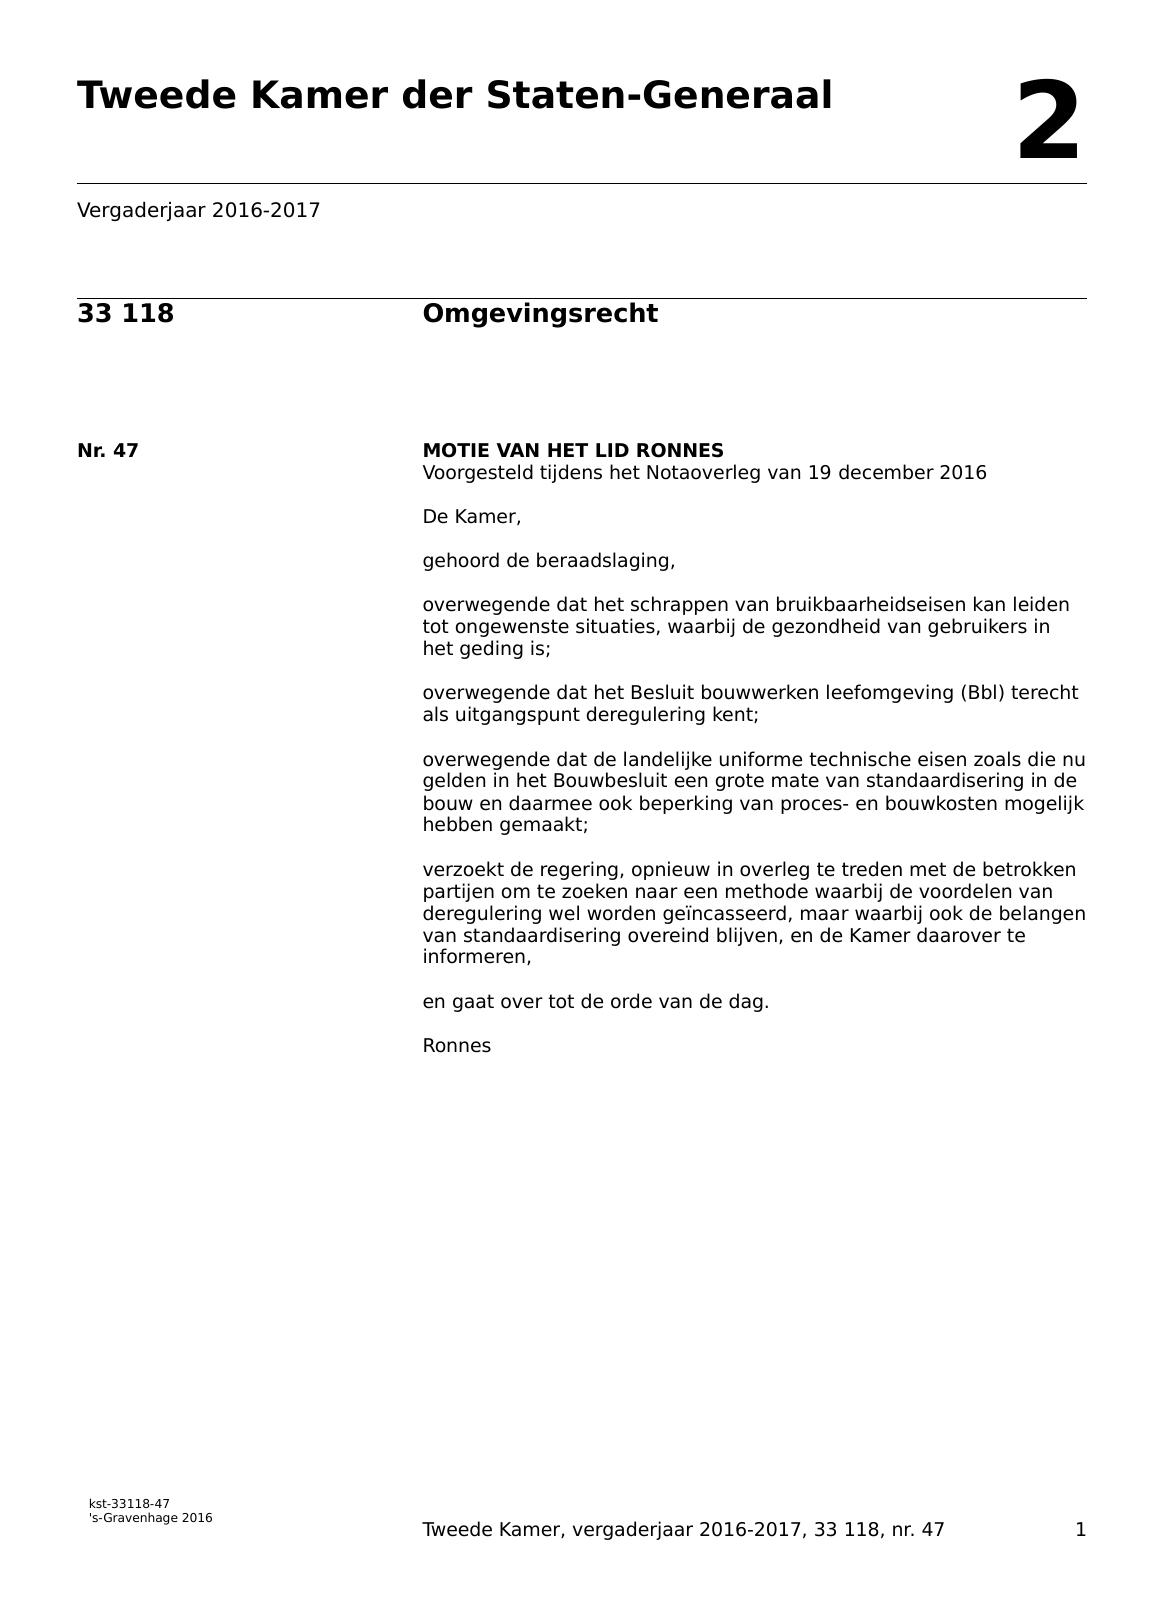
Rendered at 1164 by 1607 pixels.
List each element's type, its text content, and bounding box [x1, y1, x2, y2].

text verzoekt de regering, opnieuw in overleg te treden met de betrokken partijen om te zoeken naar een methode waarbij de voordelen van deregulering wel worden geïncasseerd, maar waarbij ook de belangen van standaardisering overeind blijven, en de Kamer daarover te informeren, [422, 858, 1087, 968]
subtitle 33 118 Omgevingsrecht [77, 299, 1087, 329]
text Ronnes [422, 1035, 1087, 1057]
text gehoord de beraadslaging, [422, 550, 1087, 572]
text De Kamer, [422, 506, 1087, 528]
text 's-Gravenhage 2016 [88, 1511, 323, 1525]
text en gaat over tot de orde van de dag. [422, 991, 1087, 1013]
subtitle Nr. 47 MOTIE VAN HET LID RONNES [77, 440, 1087, 462]
text overwegende dat de landelijke uniforme technische eisen zoals die nu gelden in het Bouwbesluit een grote mate van standaardisering in de bouw en daarmee ook beperking van proces- en bouwkosten mogelijk hebben gemaakt; [422, 748, 1087, 836]
table_header Tweede Kamer der Staten-Generaal [77, 59, 886, 183]
text overwegende dat het schrappen van bruikbaarheidseisen kan leiden tot ongewenste situaties, waarbij de gezondheid van gebruikers in het geding is; [422, 594, 1087, 660]
text overwegende dat het Besluit bouwwerken leefomgeving (Bbl) terecht als uitgangspunt deregulering kent; [422, 682, 1087, 726]
text Voorgesteld tijdens het Notaoverleg van 19 december 2016 [422, 462, 1087, 484]
text kst-33118-47 [88, 1497, 323, 1511]
table_cell Vergaderjaar 2016-2017 [77, 184, 1087, 298]
table_header 2 [886, 59, 1087, 183]
